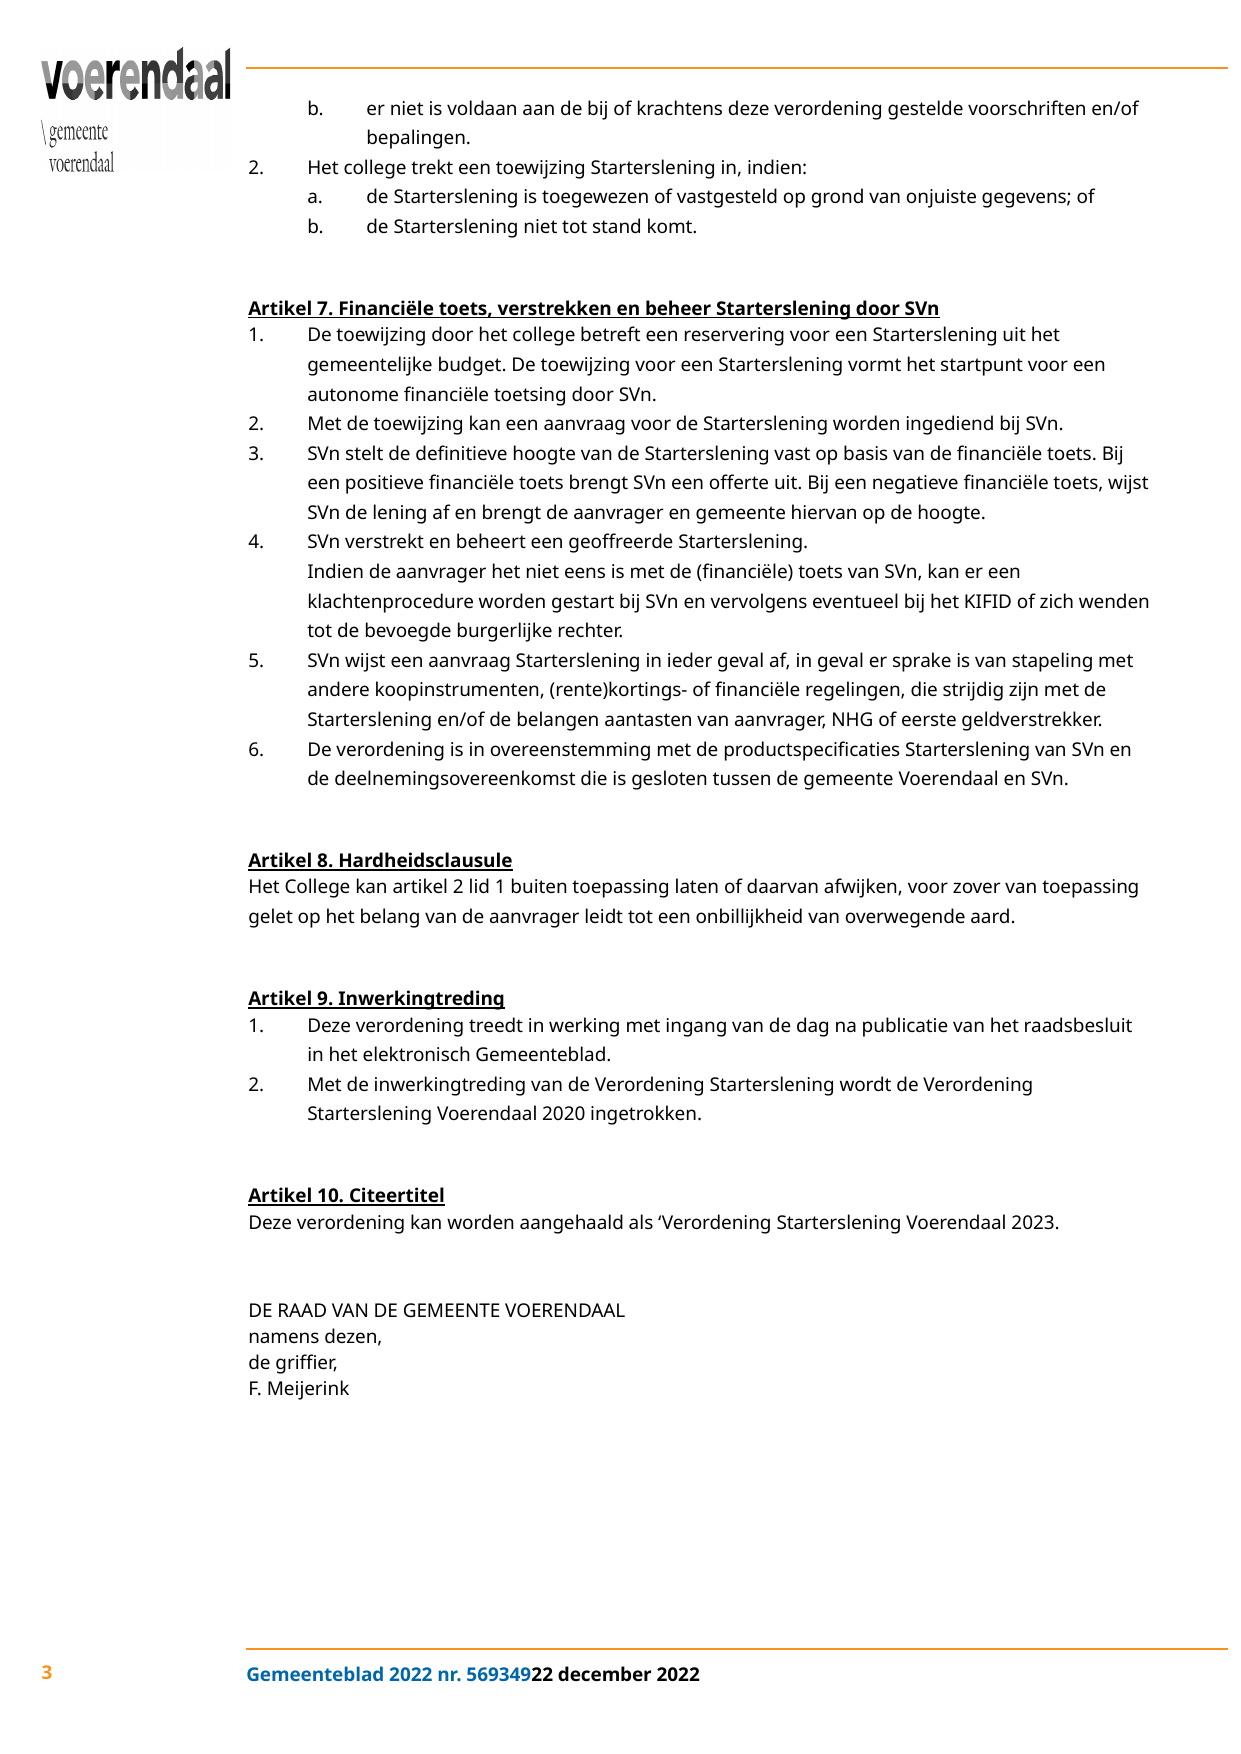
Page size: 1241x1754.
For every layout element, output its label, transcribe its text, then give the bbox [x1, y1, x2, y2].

list de Starterslening niet tot stand komt. [307, 213, 1152, 239]
text Deze verordening kan worden aangehaald als ‘Verordening Starterslening Voerendaal 2023. [248, 1209, 1152, 1235]
list Deze verordening treedt in werking met ingang van de dag na publicatie van het raadsbesluit in het elektronisch Gemeenteblad. [248, 1012, 1152, 1067]
text namens dezen, [248, 1323, 1152, 1349]
picture [41, 47, 231, 172]
list De toewijzing door het college betreft een reservering voor een Starterslening uit het gemeentelijke budget. De toewijzing voor een Starterslening vormt het startpunt voor een autonome financiële toetsing door SVn. [248, 322, 1152, 406]
list SVn stelt de definitieve hoogte van de Starterslening vast op basis van de financiële toets. Bij een positieve financiële toets brengt SVn een offerte uit. Bij een negatieve financiële toets, wijst SVn de lening af en brengt de aanvrager en gemeente hiervan op de hoogte. [248, 440, 1152, 525]
text Het College kan artikel 2 lid 1 buiten toepassing laten of daarvan afwijken, voor zover van toepassing gelet op het belang van de aanvrager leidt tot een onbillijkheid van overwegende aard. [248, 874, 1152, 929]
list SVn wijst een aanvraag Starterslening in ieder geval af, in geval er sprake is van stapeling met andere koopinstrumenten, (rente)kortings- of financiële regelingen, die strijdig zijn met de Starterslening en/of de belangen aantasten van aanvrager, NHG of eerste geldverstrekker. [248, 647, 1152, 732]
list Met de toewijzing kan een aanvraag voor de Starterslening worden ingediend bij SVn. [248, 410, 1152, 436]
text Artikel 10. Citeertitel [248, 1181, 1152, 1209]
list De verordening is in overeenstemming met de productspecificaties Starterslening van SVn en de deelnemingsovereenkomst die is gesloten tussen de gemeente Voerendaal en SVn. [248, 736, 1152, 791]
list de Starterslening is toegewezen of vastgesteld op grond van onjuiste gegevens; of [307, 183, 1152, 209]
text DE RAAD VAN DE GEMEENTE VOERENDAAL [248, 1298, 1152, 1323]
text F. Meijerink [248, 1375, 1152, 1401]
list SVn verstrekt en beheert een geoffreerde Starterslening. [248, 529, 1152, 554]
list er niet is voldaan aan de bij of krachtens deze verordening gestelde voorschriften en/of bepalingen. [307, 95, 1152, 150]
list Het college trekt een toewijzing Starterslening in, indien: [248, 154, 1152, 180]
list Indien de aanvrager het niet eens is met de (financiële) toets van SVn, kan er een klachtenprocedure worden gestart bij SVn en vervolgens eventueel bij het KIFID of zich wenden tot de bevoegde burgerlijke rechter. [248, 558, 1152, 643]
text de griffier, [248, 1349, 1152, 1375]
text Artikel 7. Financiële toets, verstrekken en beheer Starterslening door SVn [248, 293, 1152, 322]
list Met de inwerkingtreding van de Verordening Starterslening wordt de Verordening Starterslening Voerendaal 2020 ingetrokken. [248, 1071, 1152, 1126]
text Artikel 8. Hardheidsclausule [248, 845, 1152, 874]
text Artikel 9. Inwerkingtreding [248, 983, 1152, 1012]
